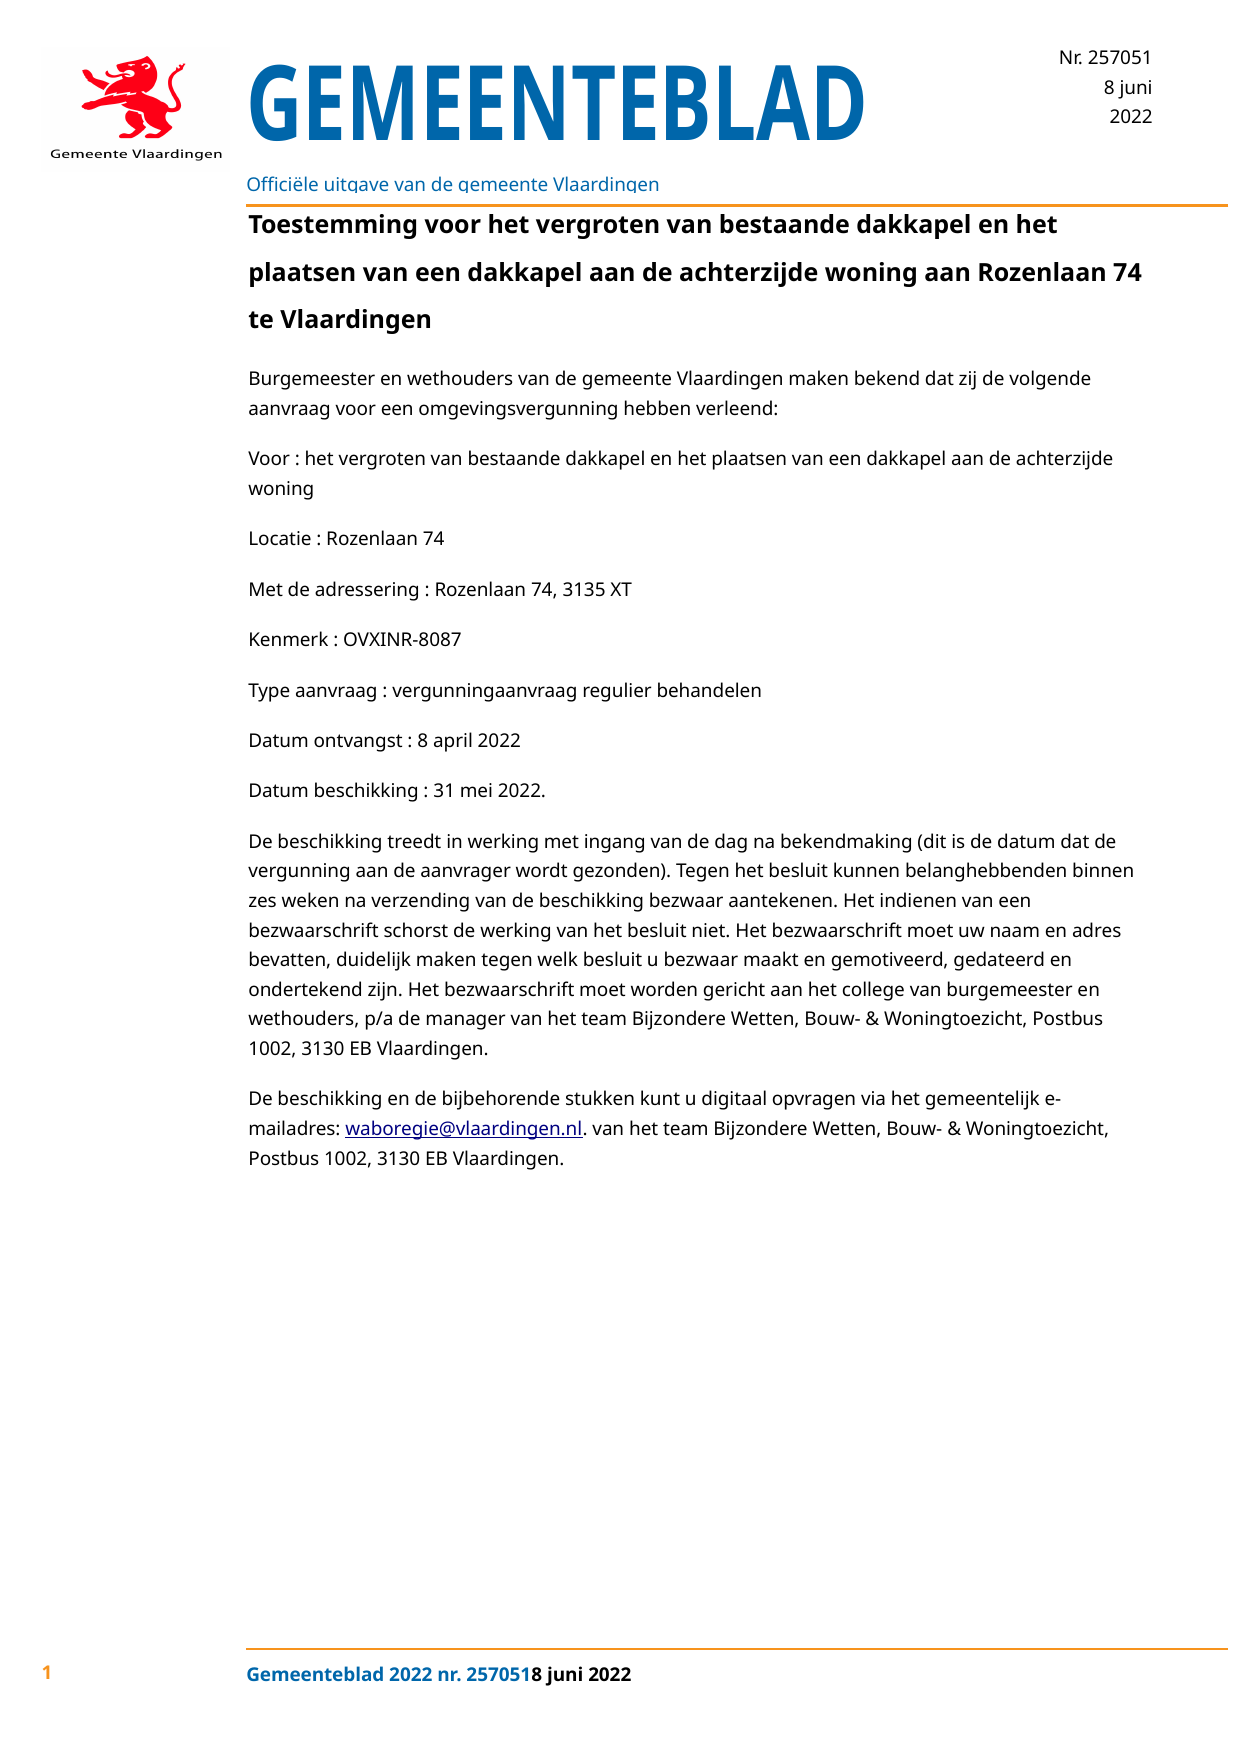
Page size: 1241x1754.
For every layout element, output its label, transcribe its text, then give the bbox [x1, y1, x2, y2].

text Kenmerk : OVXINR-8087 [248, 626, 1152, 652]
text Met de adressering : Rozenlaan 74, 3135 XT [248, 576, 1152, 602]
text Burgemeester en wethouders van de gemeente Vlaardingen maken bekend dat zij de volgende aanvraag voor een omgevingsvergunning hebben verleend: [248, 366, 1152, 421]
text De beschikking treedt in werking met ingang van de dag na bekendmaking (dit is de datum dat de vergunning aan de aanvrager wordt gezonden). Tegen het besluit kunnen belanghebbenden binnen zes weken na verzending van de beschikking bezwaar aantekenen. Het indienen van een bezwaarschrift schorst de werking van het besluit niet. Het bezwaarschrift moet uw naam en adres bevatten, duidelijk maken tegen welk besluit u bezwaar maakt en gemotiveerd, gedateerd en ondertekend zijn. Het bezwaarschrift moet worden gericht aan het college van burgemeester en wethouders, p/a de manager van het team Bijzondere Wetten, Bouw- & Woningtoezicht, Postbus 1002, 3130 EB Vlaardingen. [248, 828, 1152, 1061]
text Locatie : Rozenlaan 74 [248, 526, 1152, 551]
text Toestemming voor het vergroten van bestaande dakkapel en het plaatsen van een dakkapel aan de achterzijde woning aan Rozenlaan 74 te Vlaardingen [248, 207, 1152, 336]
text Voor : het vergroten van bestaande dakkapel en het plaatsen van een dakkapel aan de achterzijde woning [248, 446, 1152, 501]
picture [41, 47, 231, 172]
text Datum beschikking : 31 mei 2022. [248, 778, 1152, 803]
text Datum ontvangst : 8 april 2022 [248, 727, 1152, 753]
text De beschikking en de bijbehorende stukken kunt u digitaal opvragen via het gemeentelijk e-mailadres: waboregie@vlaardingen.nl. van het team Bijzondere Wetten, Bouw- & Woningtoezicht, Postbus 1002, 3130 EB Vlaardingen. [248, 1086, 1152, 1170]
text Type aanvraag : vergunningaanvraag regulier behandelen [248, 677, 1152, 702]
